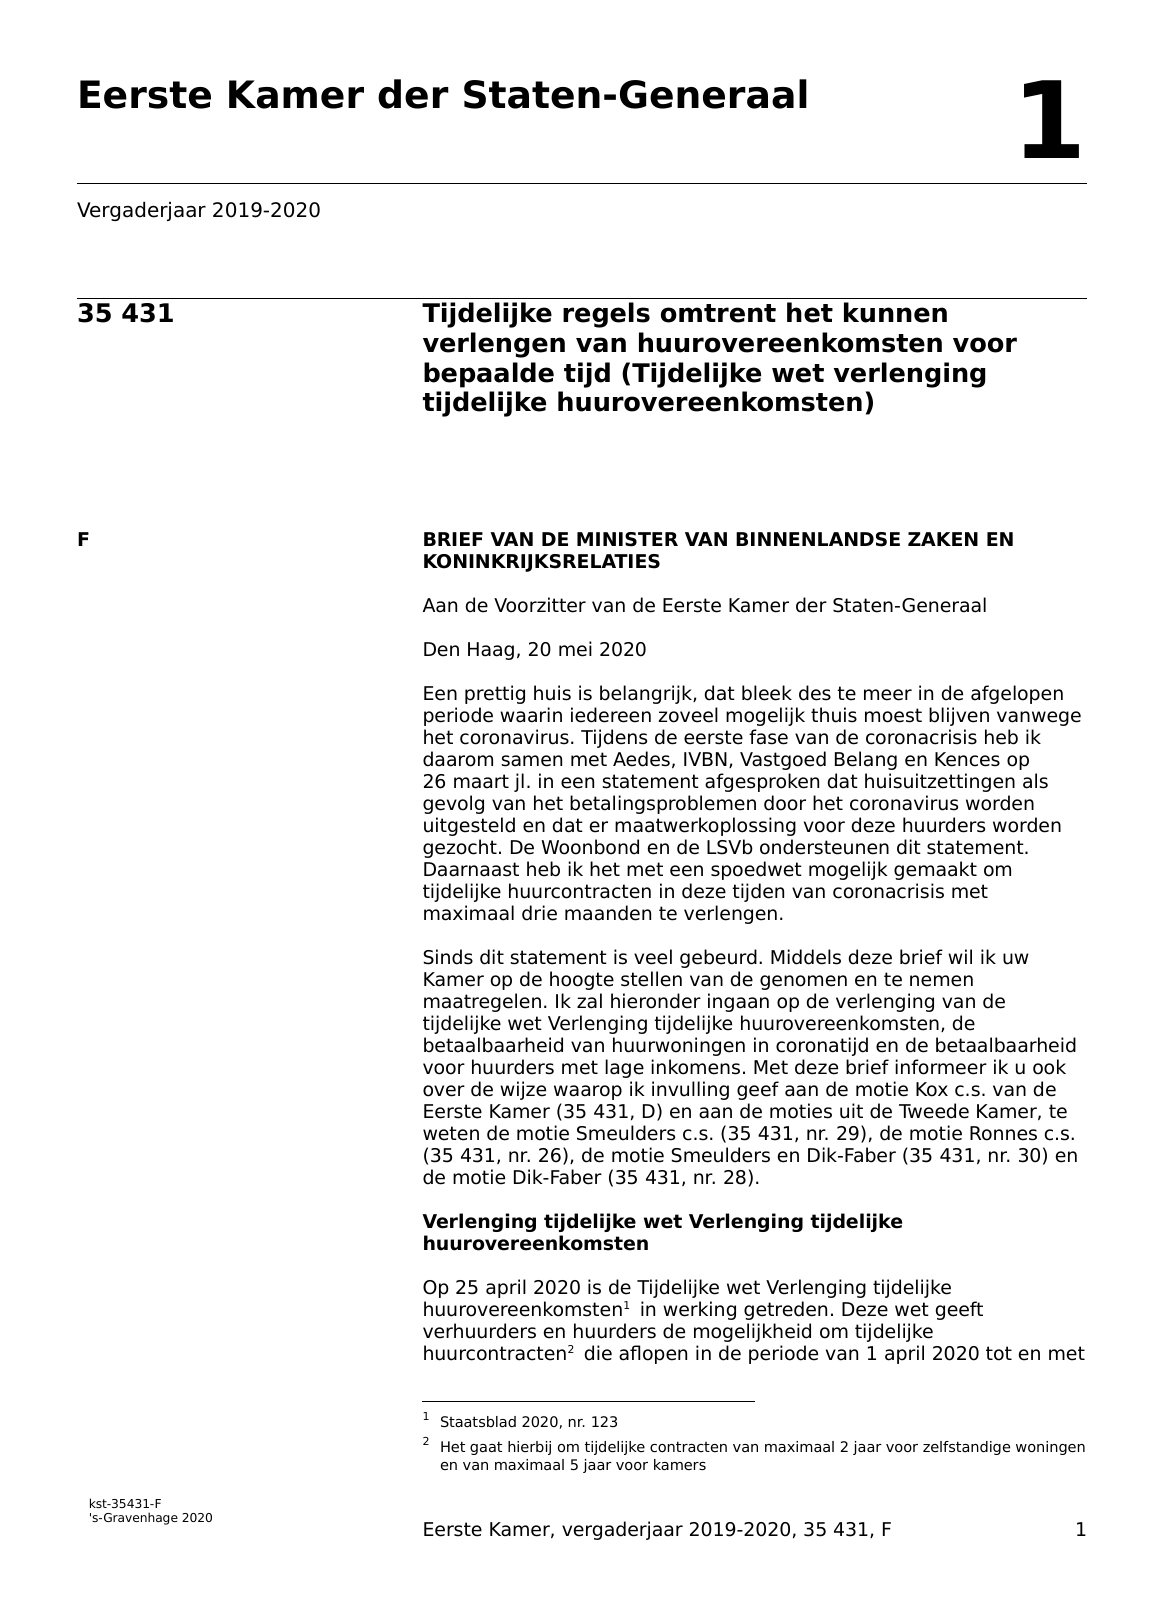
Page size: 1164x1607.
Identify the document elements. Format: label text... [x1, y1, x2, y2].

text 's-Gravenhage 2020 [88, 1511, 323, 1525]
text Staatsblad 2020, nr. 123 [422, 1410, 1087, 1432]
text Een prettig huis is belangrijk, dat bleek des te meer in de afgelopen periode waarin iedereen zoveel mogelijk thuis moest blijven vanwege het coronavirus. Tijdens de eerste fase van de coronacrisis heb ik daarom samen met Aedes, IVBN, Vastgoed Belang en Kences op 26 maart jl. in een statement afgesproken dat huisuitzettingen als gevolg van het betalingsproblemen door het coronavirus worden uitgesteld en dat er maatwerkoplossing voor deze huurders worden gezocht. De Woonbond en de LSVb ondersteunen dit statement. Daarnaast heb ik het met een spoedwet mogelijk gemaakt om tijdelijke huurcontracten in deze tijden van coronacrisis met maximaal drie maanden te verlengen. [422, 683, 1087, 925]
subtitle F BRIEF VAN DE MINISTER VAN BINNENLANDSE ZAKEN EN KONINKRIJKSRELATIES [77, 529, 1087, 573]
text Sinds dit statement is veel gebeurd. Middels deze brief wil ik uw Kamer op de hoogte stellen van de genomen en te nemen maatregelen. Ik zal hieronder ingaan op de verlenging van de tijdelijke wet Verlenging tijdelijke huurovereenkomsten, de betaalbaarheid van huurwoningen in coronatijd en de betaalbaarheid voor huurders met lage inkomens. Met deze brief informeer ik u ook over de wijze waarop ik invulling geef aan de motie Kox c.s. van de Eerste Kamer (35 431, D) en aan de moties uit de Tweede Kamer, te weten de motie Smeulders c.s. (35 431, nr. 29), de motie Ronnes c.s. (35 431, nr. 26), de motie Smeulders en Dik-Faber (35 431, nr. 30) en de motie Dik-Faber (35 431, nr. 28). [422, 947, 1087, 1189]
subtitle 35 431 Tijdelijke regels omtrent het kunnen verlengen van huurovereenkomsten voor bepaalde tijd (Tijdelijke wet verlenging tijdelijke huurovereenkomsten) [77, 299, 1087, 418]
subtitle Verlenging tijdelijke wet Verlenging tijdelijke huurovereenkomsten [422, 1211, 1087, 1255]
text kst-35431-F [88, 1497, 323, 1511]
text Den Haag, 20 mei 2020 [422, 639, 1087, 661]
table_header Eerste Kamer der Staten-Generaal [77, 59, 886, 183]
text Het gaat hierbij om tijdelijke contracten van maximaal 2 jaar voor zelfstandige woningen en van maximaal 5 jaar voor kamers [422, 1435, 1087, 1474]
table_cell Vergaderjaar 2019-2020 [77, 184, 1087, 298]
text Aan de Voorzitter van de Eerste Kamer der Staten-Generaal [422, 595, 1087, 617]
table_header 1 [886, 59, 1087, 183]
text Op 25 april 2020 is de Tijdelijke wet Verlenging tijdelijke huurovereenkomsten in werking getreden. Deze wet geeft verhuurders en huurders de mogelijkheid om tijdelijke huurcontracten die aflopen in de periode van 1 april 2020 tot en met [422, 1277, 1087, 1365]
